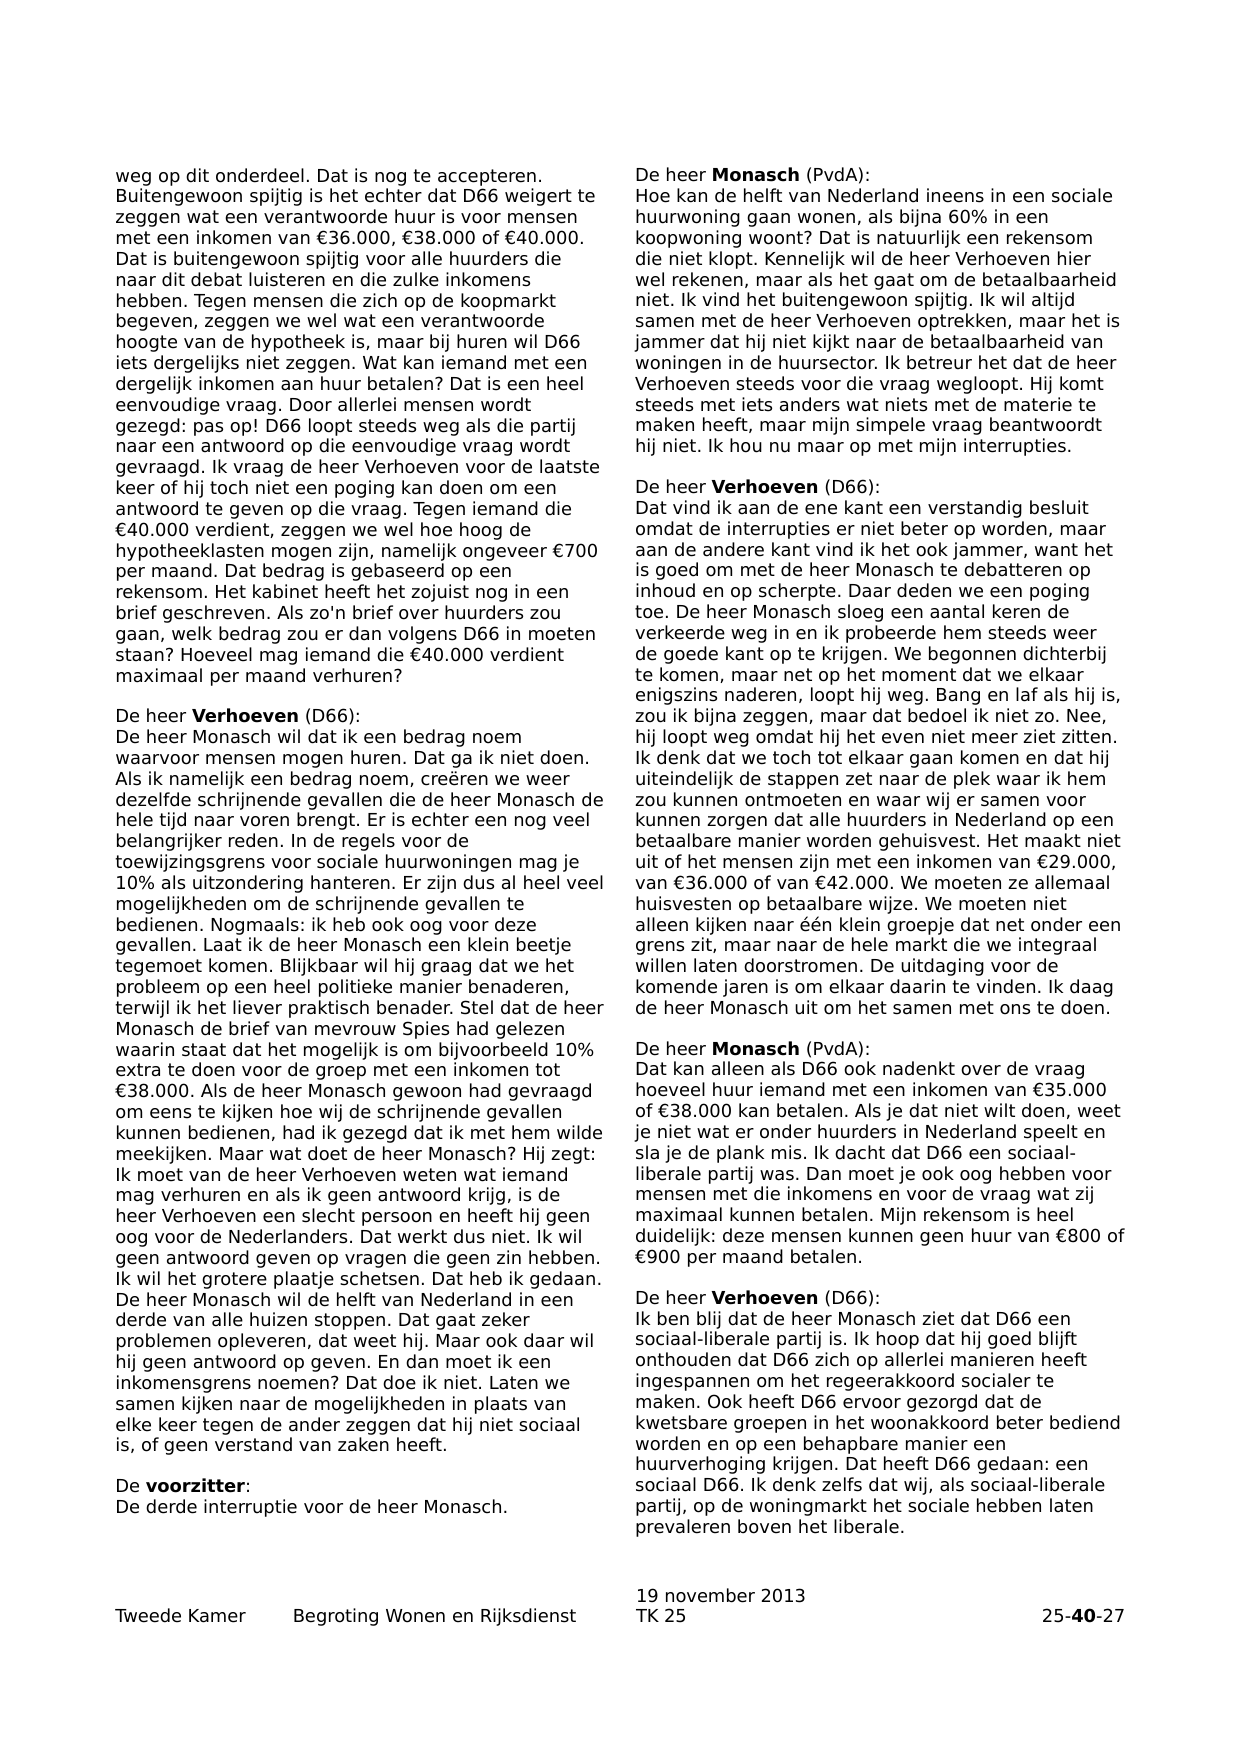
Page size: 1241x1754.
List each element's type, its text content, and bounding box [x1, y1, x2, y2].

text De heer Verhoeven (D66): [635, 1287, 1125, 1308]
text De heer Verhoeven (D66): [635, 477, 1125, 498]
text De heer Monasch (PvdA): [635, 1038, 1125, 1059]
text Hoe kan de helft van Nederland ineens in een sociale huurwoning gaan wonen, als bijna 60% in een koopwoning woont? Dat is natuurlijk een rekensom die niet klopt. Kennelijk wil de heer Verhoeven hier wel rekenen, maar als het gaat om de betaalbaarheid niet. Ik vind het buitengewoon spijtig. Ik wil altijd samen met de heer Verhoeven optrekken, maar het is jammer dat hij niet kijkt naar de betaalbaarheid van woningen in de huursector. Ik betreur het dat de heer Verhoeven steeds voor die vraag wegloopt. Hij komt steeds met iets anders wat niets met de materie te maken heeft, maar mijn simpele vraag beantwoordt hij niet. Ik hou nu maar op met mijn interrupties. [635, 186, 1125, 457]
text De voorzitter: [115, 1476, 605, 1497]
text De heer Monasch (PvdA): [635, 165, 1125, 186]
text weg op dit onderdeel. Dat is nog te accepteren. Buitengewoon spijtig is het echter dat D66 weigert te zeggen wat een verantwoorde huur is voor mensen met een inkomen van €36.000, €38.000 of €40.000. Dat is buitengewoon spijtig voor alle huurders die naar dit debat luisteren en die zulke inkomens hebben. Tegen mensen die zich op de koopmarkt begeven, zeggen we wel wat een verantwoorde hoogte van de hypotheek is, maar bij huren wil D66 iets dergelijks niet zeggen. Wat kan iemand met een dergelijk inkomen aan huur betalen? Dat is een heel eenvoudige vraag. Door allerlei mensen wordt gezegd: pas op! D66 loopt steeds weg als die partij naar een antwoord op die eenvoudige vraag wordt gevraagd. Ik vraag de heer Verhoeven voor de laatste keer of hij toch niet een poging kan doen om een antwoord te geven op die vraag. Tegen iemand die €40.000 verdient, zeggen we wel hoe hoog de hypotheeklasten mogen zijn, namelijk ongeveer €700 per maand. Dat bedrag is gebaseerd op een rekensom. Het kabinet heeft het zojuist nog in een brief geschreven. Als zo'n brief over huurders zou gaan, welk bedrag zou er dan volgens D66 in moeten staan? Hoeveel mag iemand die €40.000 verdient maximaal per maand verhuren? [115, 165, 605, 686]
text De heer Monasch wil dat ik een bedrag noem waarvoor mensen mogen huren. Dat ga ik niet doen. Als ik namelijk een bedrag noem, creëren we weer dezelfde schrijnende gevallen die de heer Monasch de hele tijd naar voren brengt. Er is echter een nog veel belangrijker reden. In de regels voor de toewijzingsgrens voor sociale huurwoningen mag je 10% als uitzondering hanteren. Er zijn dus al heel veel mogelijkheden om de schrijnende gevallen te bedienen. Nogmaals: ik heb ook oog voor deze gevallen. Laat ik de heer Monasch een klein beetje tegemoet komen. Blijkbaar wil hij graag dat we het probleem op een heel politieke manier benaderen, terwijl ik het liever praktisch benader. Stel dat de heer Monasch de brief van mevrouw Spies had gelezen waarin staat dat het mogelijk is om bijvoorbeeld 10% extra te doen voor de groep met een inkomen tot €38.000. Als de heer Monasch gewoon had gevraagd om eens te kijken hoe wij de schrijnende gevallen kunnen bedienen, had ik gezegd dat ik met hem wilde meekijken. Maar wat doet de heer Monasch? Hij zegt: Ik moet van de heer Verhoeven weten wat iemand mag verhuren en als ik geen antwoord krijg, is de heer Verhoeven een slecht persoon en heeft hij geen oog voor de Nederlanders. Dat werkt dus niet. Ik wil geen antwoord geven op vragen die geen zin hebben. Ik wil het grotere plaatje schetsen. Dat heb ik gedaan. De heer Monasch wil de helft van Nederland in een derde van alle huizen stoppen. Dat gaat zeker problemen opleveren, dat weet hij. Maar ook daar wil hij geen antwoord op geven. En dan moet ik een inkomensgrens noemen? Dat doe ik niet. Laten we samen kijken naar de mogelijkheden in plaats van elke keer tegen de ander zeggen dat hij niet sociaal is, of geen verstand van zaken heeft. [115, 727, 605, 1456]
text Ik ben blij dat de heer Monasch ziet dat D66 een sociaal-liberale partij is. Ik hoop dat hij goed blijft onthouden dat D66 zich op allerlei manieren heeft ingespannen om het regeerakkoord socialer te maken. Ook heeft D66 ervoor gezorgd dat de kwetsbare groepen in het woonakkoord beter bediend worden en op een behapbare manier een huurverhoging krijgen. Dat heeft D66 gedaan: een sociaal D66. Ik denk zelfs dat wij, als sociaal-liberale partij, op de woningmarkt het sociale hebben laten prevaleren boven het liberale. [635, 1308, 1125, 1537]
text De heer Verhoeven (D66): [115, 706, 605, 727]
text Dat vind ik aan de ene kant een verstandig besluit omdat de interrupties er niet beter op worden, maar aan de andere kant vind ik het ook jammer, want het is goed om met de heer Monasch te debatteren op inhoud en op scherpte. Daar deden we een poging toe. De heer Monasch sloeg een aantal keren de verkeerde weg in en ik probeerde hem steeds weer de goede kant op te krijgen. We begonnen dichterbij te komen, maar net op het moment dat we elkaar enigszins naderen, loopt hij weg. Bang en laf als hij is, zou ik bijna zeggen, maar dat bedoel ik niet zo. Nee, hij loopt weg omdat hij het even niet meer ziet zitten. Ik denk dat we toch tot elkaar gaan komen en dat hij uiteindelijk de stappen zet naar de plek waar ik hem zou kunnen ontmoeten en waar wij er samen voor kunnen zorgen dat alle huurders in Nederland op een betaalbare manier worden gehuisvest. Het maakt niet uit of het mensen zijn met een inkomen van €29.000, van €36.000 of van €42.000. We moeten ze allemaal huisvesten op betaalbare wijze. We moeten niet alleen kijken naar één klein groepje dat net onder een grens zit, maar naar de hele markt die we integraal willen laten doorstromen. De uitdaging voor de komende jaren is om elkaar daarin te vinden. Ik daag de heer Monasch uit om het samen met ons te doen. [635, 498, 1125, 1018]
text Dat kan alleen als D66 ook nadenkt over de vraag hoeveel huur iemand met een inkomen van €35.000 of €38.000 kan betalen. Als je dat niet wilt doen, weet je niet wat er onder huurders in Nederland speelt en sla je de plank mis. Ik dacht dat D66 een sociaal-liberale partij was. Dan moet je ook oog hebben voor mensen met die inkomens en voor de vraag wat zij maximaal kunnen betalen. Mijn rekensom is heel duidelijk: deze mensen kunnen geen huur van €800 of €900 per maand betalen. [635, 1059, 1125, 1267]
text De derde interruptie voor de heer Monasch. [115, 1497, 605, 1518]
